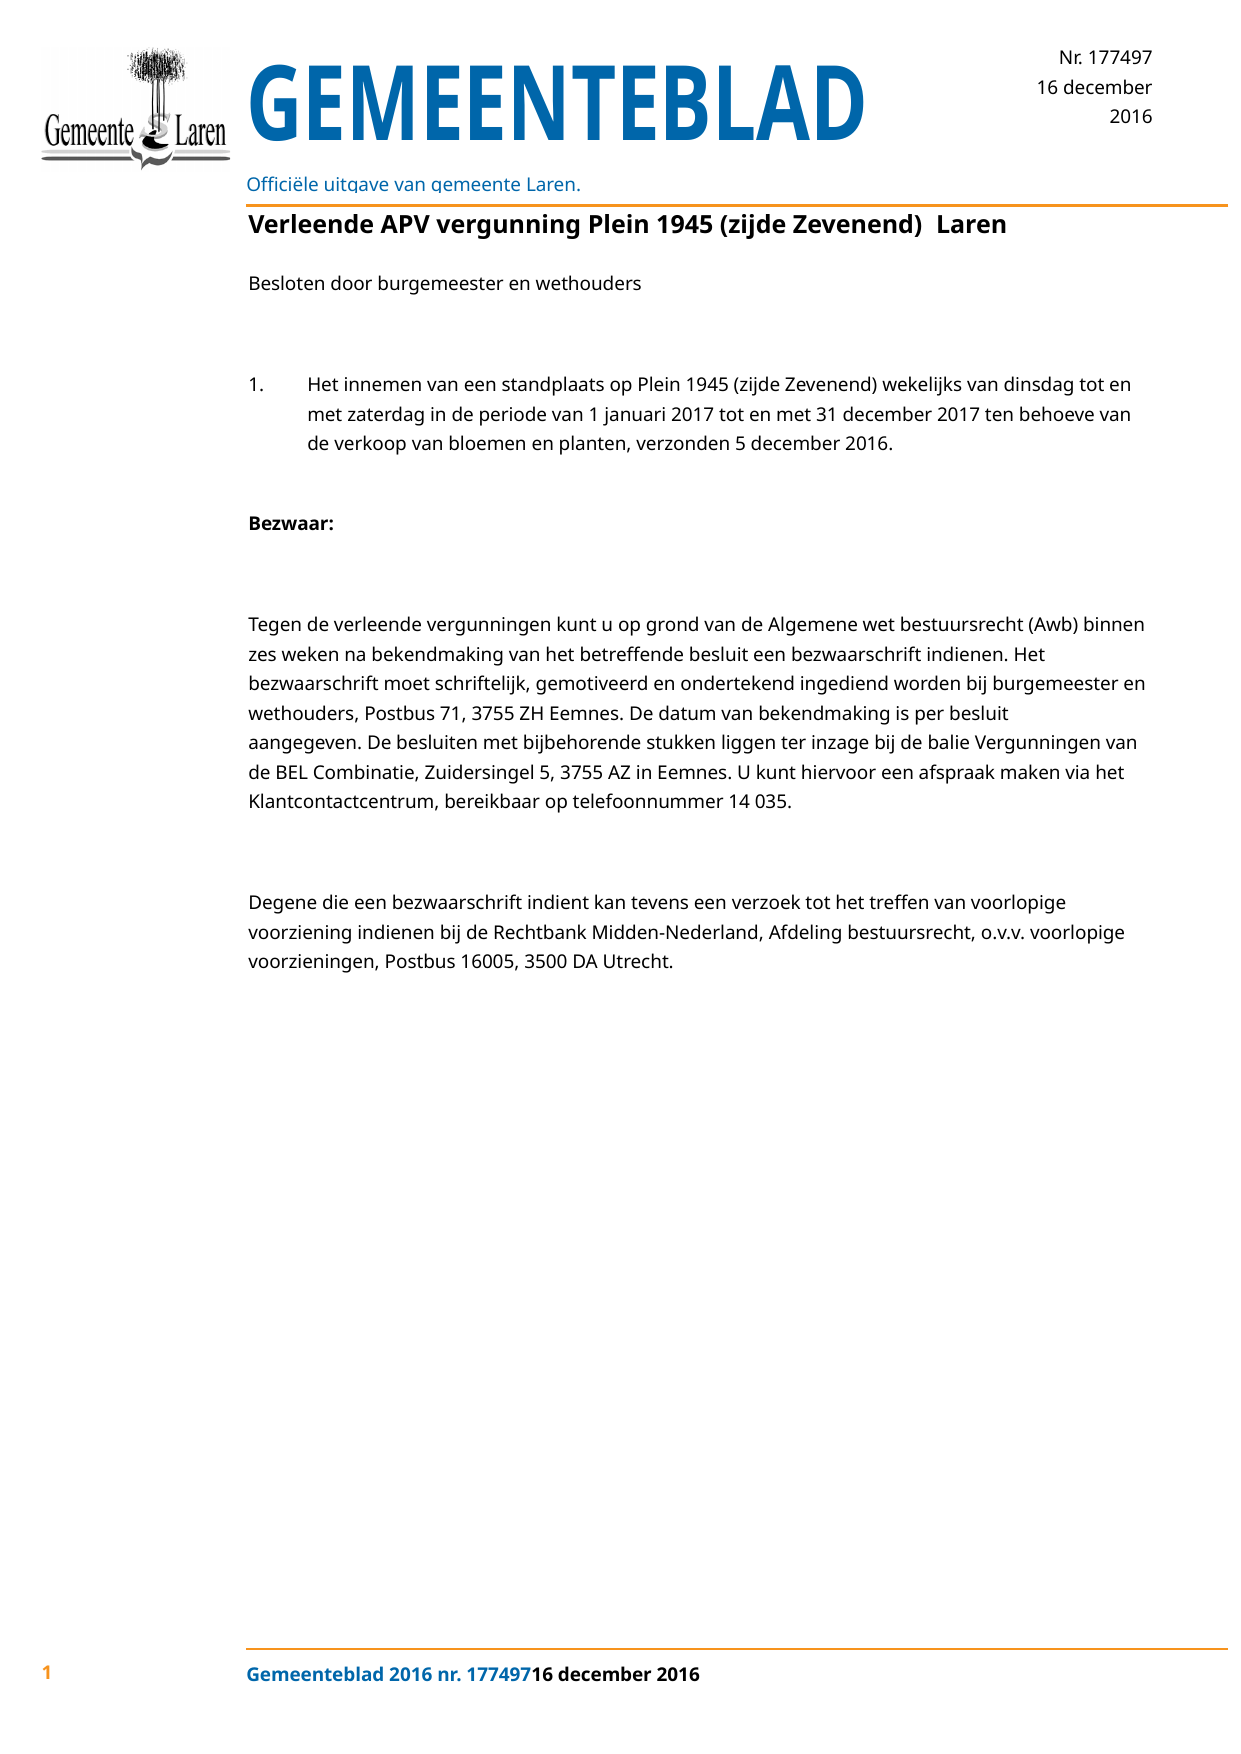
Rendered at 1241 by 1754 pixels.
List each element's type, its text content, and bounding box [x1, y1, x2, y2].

text Bezwaar: [248, 510, 1152, 536]
list Het innemen van een standplaats op Plein 1945 (zijde Zevenend) wekelijks van dinsdag tot en met zaterdag in de periode van 1 januari 2017 tot en met 31 december 2017 ten behoeve van de verkoop van bloemen en planten, verzonden 5 december 2016. [248, 371, 1152, 456]
text Degene die een bezwaarschrift indient kan tevens een verzoek tot het treffen van voorlopige voorziening indienen bij de Rechtbank Midden-Nederland, Afdeling bestuursrecht, o.v.v. voorlopige voorzieningen, Postbus 16005, 3500 DA Utrecht. [248, 889, 1152, 974]
text Verleende APV vergunning Plein 1945 (zijde Zevenend) Laren [248, 207, 1152, 241]
text Tegen de verleende vergunningen kunt u op grond van de Algemene wet bestuursrecht (Awb) binnen zes weken na bekendmaking van het betreffende besluit een bezwaarschrift indienen. Het bezwaarschrift moet schriftelijk, gemotiveerd en ondertekend ingediend worden bij burgemeester en wethouders, Postbus 71, 3755 ZH Eemnes. De datum van bekendmaking is per besluit aangegeven. De besluiten met bijbehorende stukken liggen ter inzage bij de balie Vergunningen van de BEL Combinatie, Zuidersingel 5, 3755 AZ in Eemnes. U kunt hiervoor een afspraak maken via het Klantcontactcentrum, bereikbaar op telefoonnummer 14 035. [248, 611, 1152, 814]
picture [41, 47, 231, 172]
text Besloten door burgemeester en wethouders [248, 270, 1152, 296]
